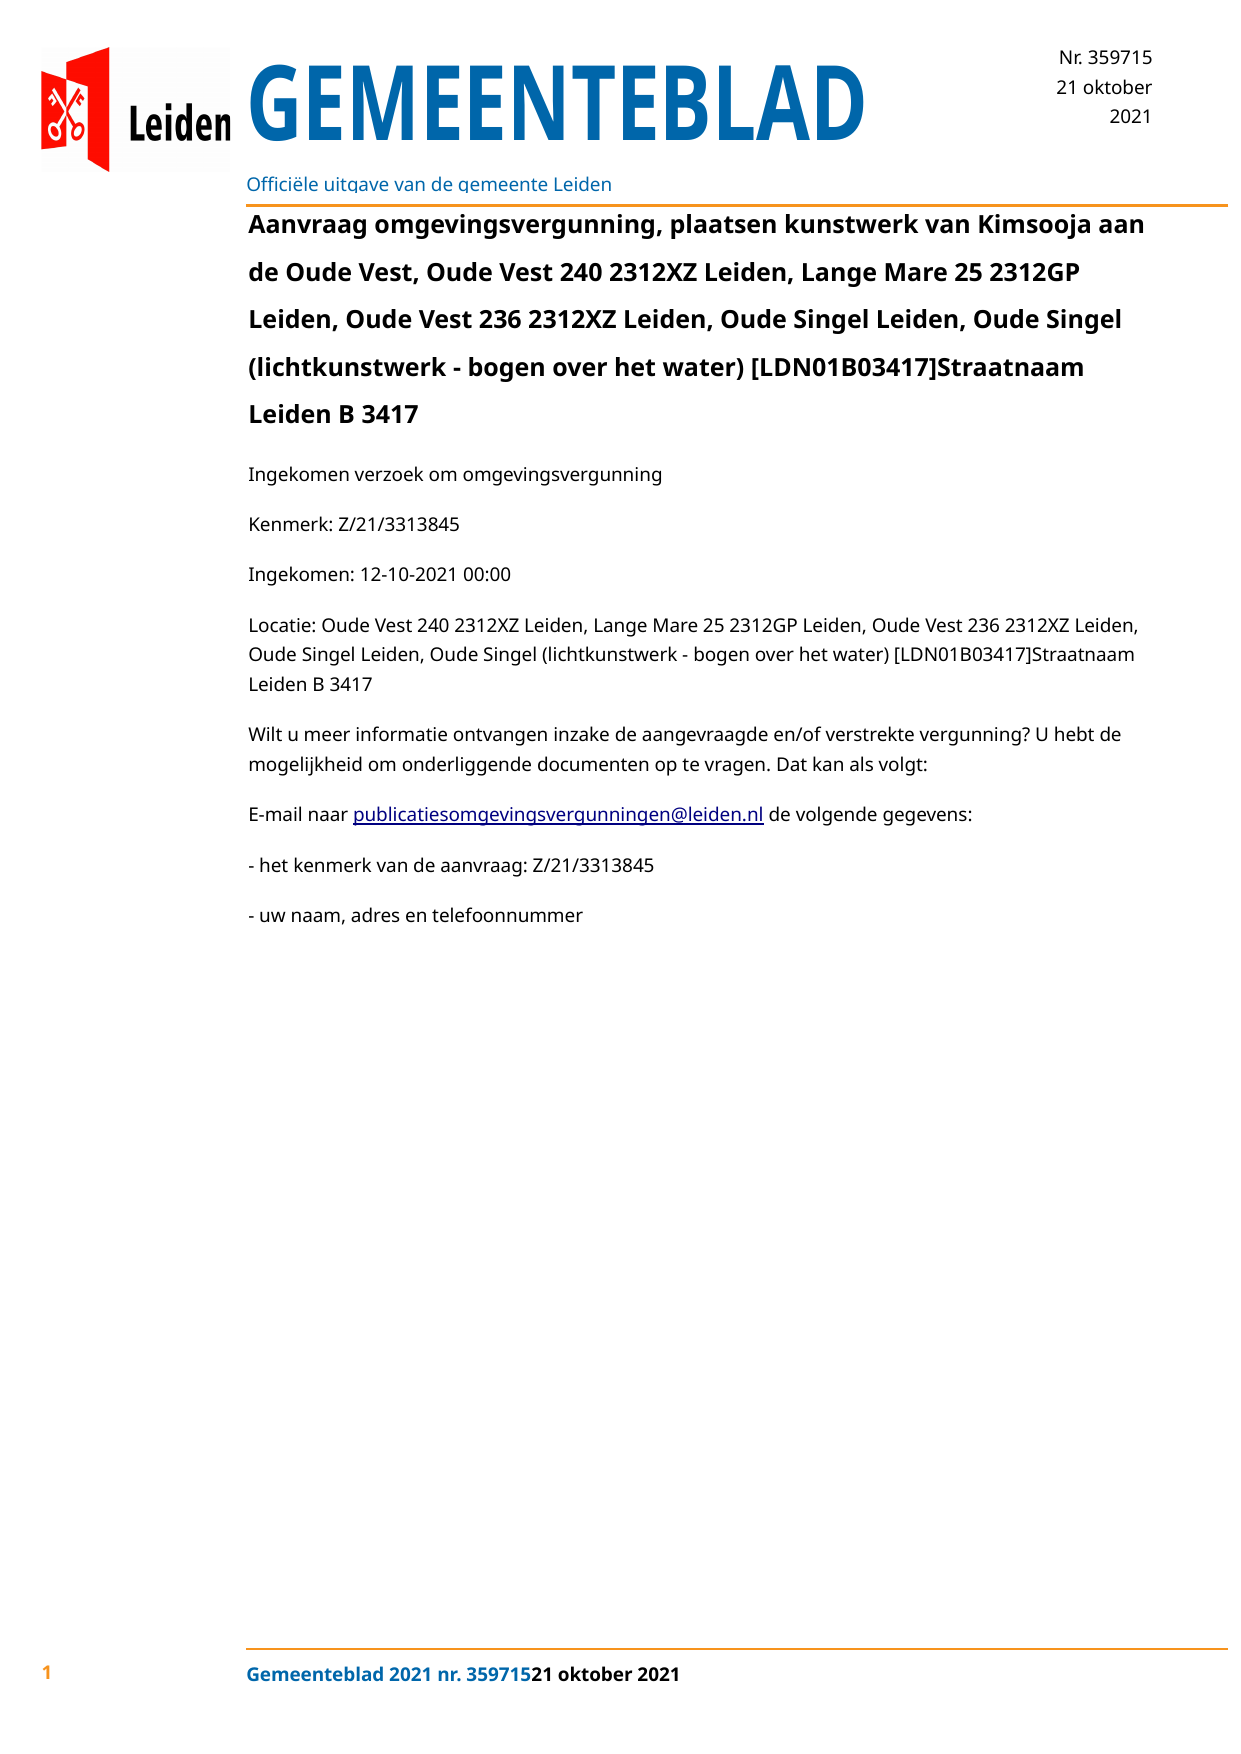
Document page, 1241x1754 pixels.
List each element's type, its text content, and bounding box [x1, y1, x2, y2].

text Ingekomen: 12-10-2021 00:00 [248, 562, 1152, 587]
text - het kenmerk van de aanvraag: Z/21/3313845 [248, 852, 1152, 878]
text Kenmerk: Z/21/3313845 [248, 511, 1152, 537]
text Locatie: Oude Vest 240 2312XZ Leiden, Lange Mare 25 2312GP Leiden, Oude Vest 236 2312XZ Leiden, Oude Singel Leiden, Oude Singel (lichtkunstwerk - bogen over het water) [LDN01B03417]Straatnaam Leiden B 3417 [248, 612, 1152, 697]
picture [41, 47, 231, 172]
text Ingekomen verzoek om omgevingsvergunning [248, 461, 1152, 486]
text Aanvraag omgevingsvergunning, plaatsen kunstwerk van Kimsooja aan de Oude Vest, Oude Vest 240 2312XZ Leiden, Lange Mare 25 2312GP Leiden, Oude Vest 236 2312XZ Leiden, Oude Singel Leiden, Oude Singel (lichtkunstwerk - bogen over het water) [LDN01B03417]Straatnaam Leiden B 3417 [248, 207, 1152, 431]
text E-mail naar publicatiesomgevingsvergunningen@leiden.nl de volgende gegevens: [248, 802, 1152, 827]
text Wilt u meer informatie ontvangen inzake de aangevraagde en/of verstrekte vergunning? U hebt de mogelijkheid om onderliggende documenten op te vragen. Dat kan als volgt: [248, 722, 1152, 777]
text - uw naam, adres en telefoonnummer [248, 902, 1152, 928]
